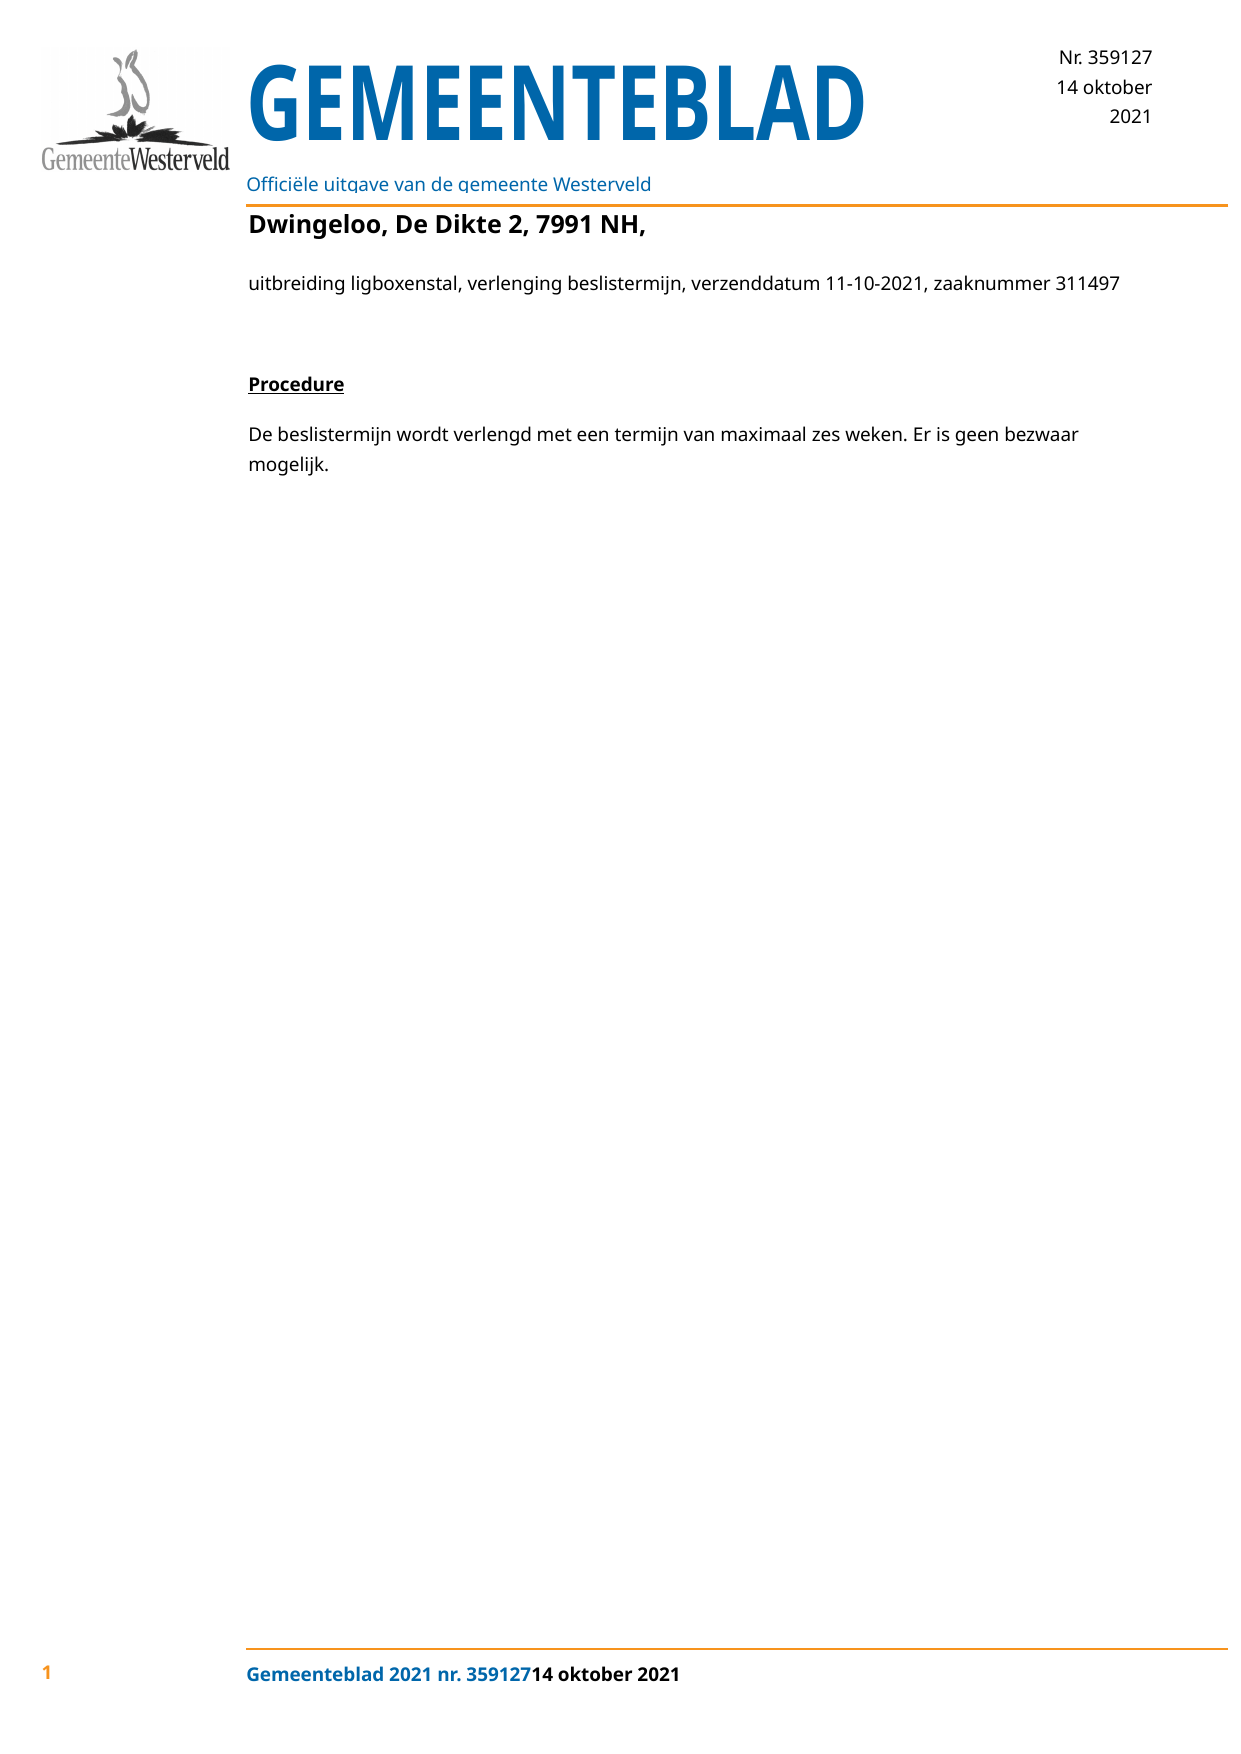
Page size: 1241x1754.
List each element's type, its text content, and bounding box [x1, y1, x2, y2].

text Procedure [248, 371, 1152, 397]
text Dwingeloo, De Dikte 2, 7991 NH, [248, 207, 1152, 241]
text uitbreiding ligboxenstal, verlenging beslistermijn, verzenddatum 11-10-2021, zaaknummer 311497 [248, 270, 1152, 296]
picture [41, 47, 231, 172]
text De beslistermijn wordt verlengd met een termijn van maximaal zes weken. Er is geen bezwaar mogelijk. [248, 422, 1152, 477]
